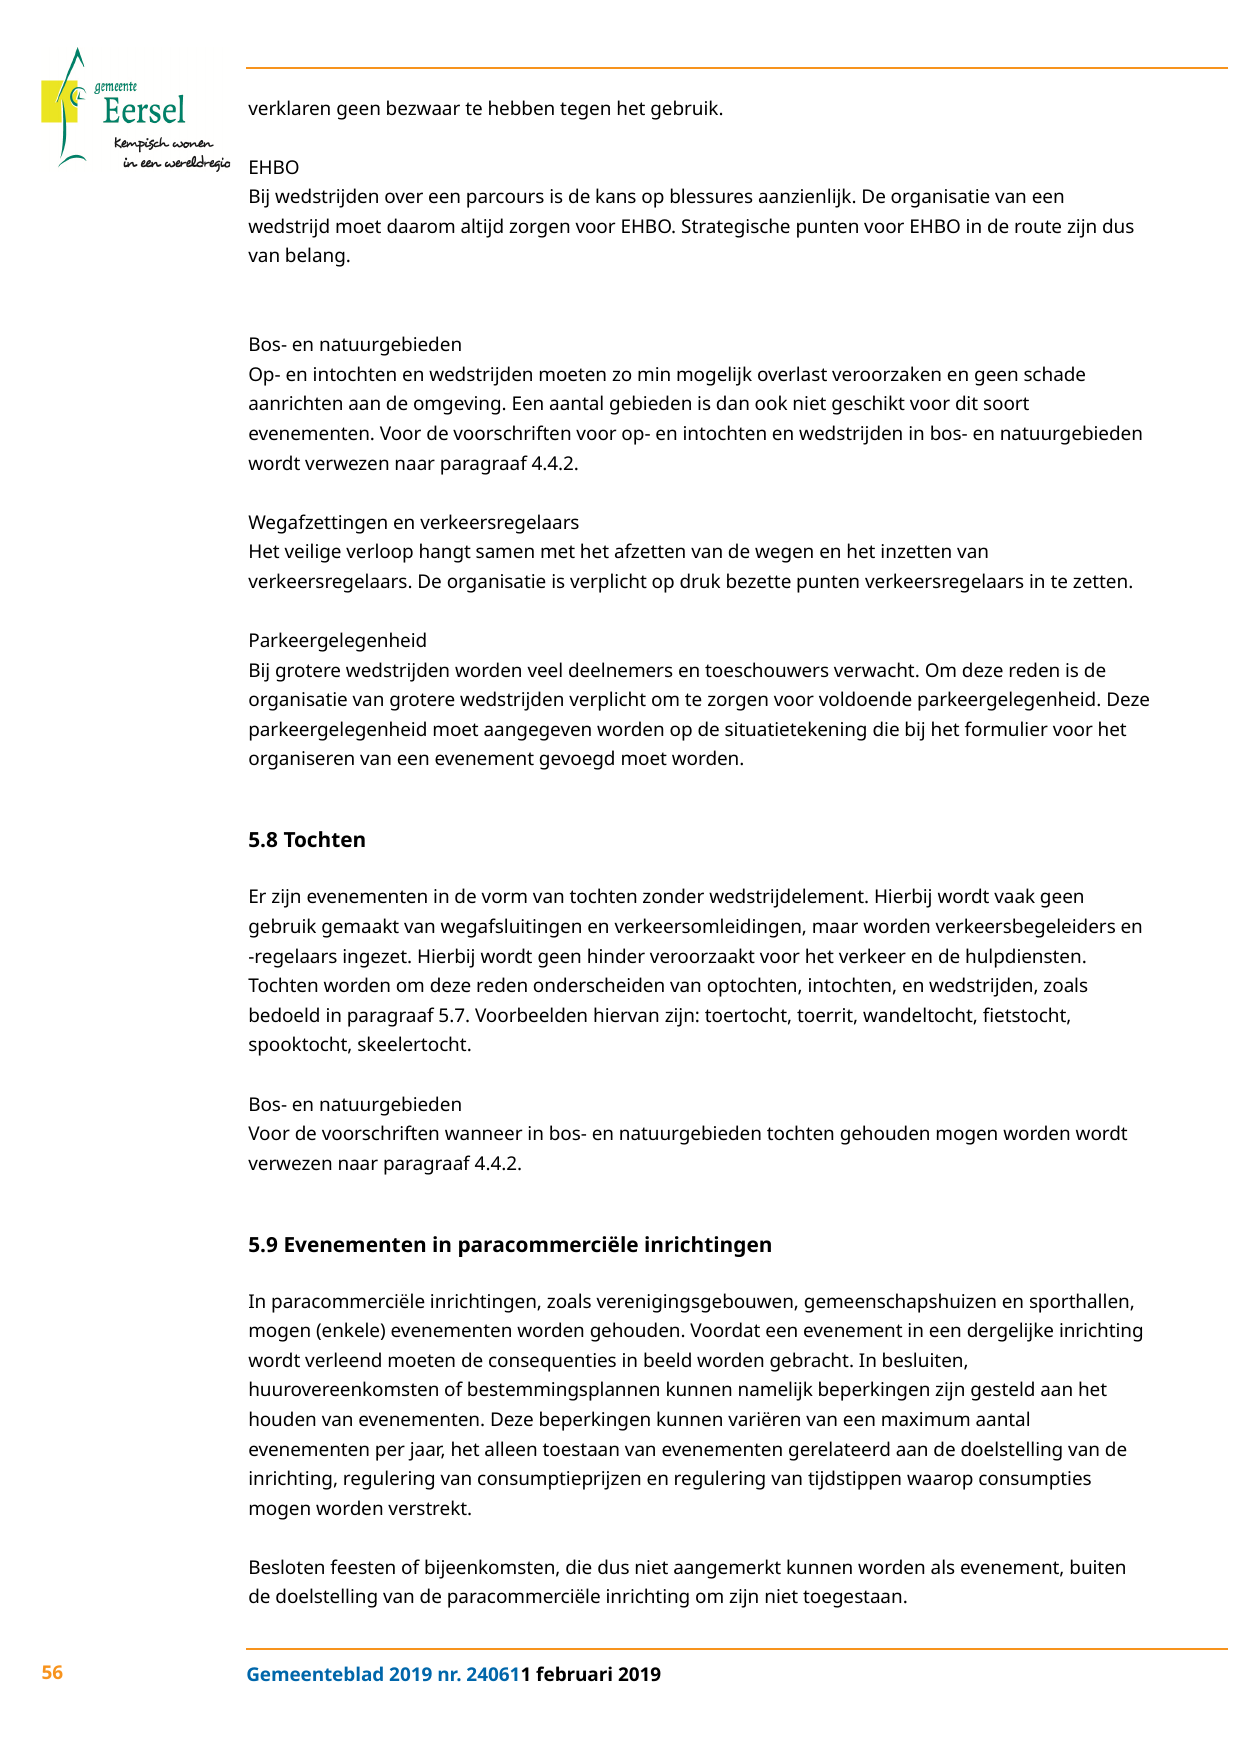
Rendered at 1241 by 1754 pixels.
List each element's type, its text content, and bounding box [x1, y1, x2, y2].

text In paracommerciële inrichtingen, zoals verenigingsgebouwen, gemeenschapshuizen en sporthallen, mogen (enkele) evenementen worden gehouden. Voordat een evenement in een dergelijke inrichting wordt verleend moeten de consequenties in beeld worden gebracht. In besluiten, huurovereenkomsten of bestemmingsplannen kunnen namelijk beperkingen zijn gesteld aan het houden van evenementen. Deze beperkingen kunnen variëren van een maximum aantal evenementen per jaar, het alleen toestaan van evenementen gerelateerd aan de doelstelling van de inrichting, regulering van consumptieprijzen en regulering van tijdstippen waarop consumpties mogen worden verstrekt. [248, 1288, 1152, 1521]
text 5.8 Tochten [248, 826, 1152, 854]
text Bos- en natuurgebieden [248, 1091, 1152, 1116]
picture [41, 47, 231, 172]
text Bij grotere wedstrijden worden veel deelnemers en toeschouwers verwacht. Om deze reden is de organisatie van grotere wedstrijden verplicht om te zorgen voor voldoende parkeergelegenheid. Deze parkeergelegenheid moet aangegeven worden op de situatietekening die bij het formulier voor het organiseren van een evenement gevoegd moet worden. [248, 657, 1152, 771]
text Bij wedstrijden over een parcours is de kans op blessures aanzienlijk. De organisatie van een wedstrijd moet daarom altijd zorgen voor EHBO. Strategische punten voor EHBO in de route zijn dus van belang. [248, 183, 1152, 268]
text Op- en intochten en wedstrijden moeten zo min mogelijk overlast veroorzaken en geen schade aanrichten aan de omgeving. Een aantal gebieden is dan ook niet geschikt voor dit soort evenementen. Voor de voorschriften voor op- en intochten en wedstrijden in bos- en natuurgebieden wordt verwezen naar paragraaf 4.4.2. [248, 361, 1152, 476]
text Bos- en natuurgebieden [248, 331, 1152, 357]
text Wegafzettingen en verkeersregelaars [248, 509, 1152, 535]
text Het veilige verloop hangt samen met het afzetten van de wegen en het inzetten van verkeersregelaars. De organisatie is verplicht op druk bezette punten verkeersregelaars in te zetten. [248, 538, 1152, 594]
text Parkeergelegenheid [248, 627, 1152, 653]
text Besloten feesten of bijeenkomsten, die dus niet aangemerkt kunnen worden als evenement, buiten de doelstelling van de paracommerciële inrichting om zijn niet toegestaan. [248, 1554, 1152, 1609]
text Er zijn evenementen in de vorm van tochten zonder wedstrijdelement. Hierbij wordt vaak geen gebruik gemaakt van wegafsluitingen en verkeersomleidingen, maar worden verkeersbegeleiders en -regelaars ingezet. Hierbij wordt geen hinder veroorzaakt voor het verkeer en de hulpdiensten. Tochten worden om deze reden onderscheiden van optochten, intochten, en wedstrijden, zoals bedoeld in paragraaf 5.7. Voorbeelden hiervan zijn: toertocht, toerrit, wandeltocht, fietstocht, spooktocht, skeelertocht. [248, 884, 1152, 1057]
text Voor de voorschriften wanneer in bos- en natuurgebieden tochten gehouden mogen worden wordt verwezen naar paragraaf 4.4.2. [248, 1120, 1152, 1176]
text EHBO [248, 154, 1152, 180]
text 5.9 Evenementen in paracommerciële inrichtingen [248, 1230, 1152, 1258]
text verklaren geen bezwaar te hebben tegen het gebruik. [248, 95, 1152, 121]
